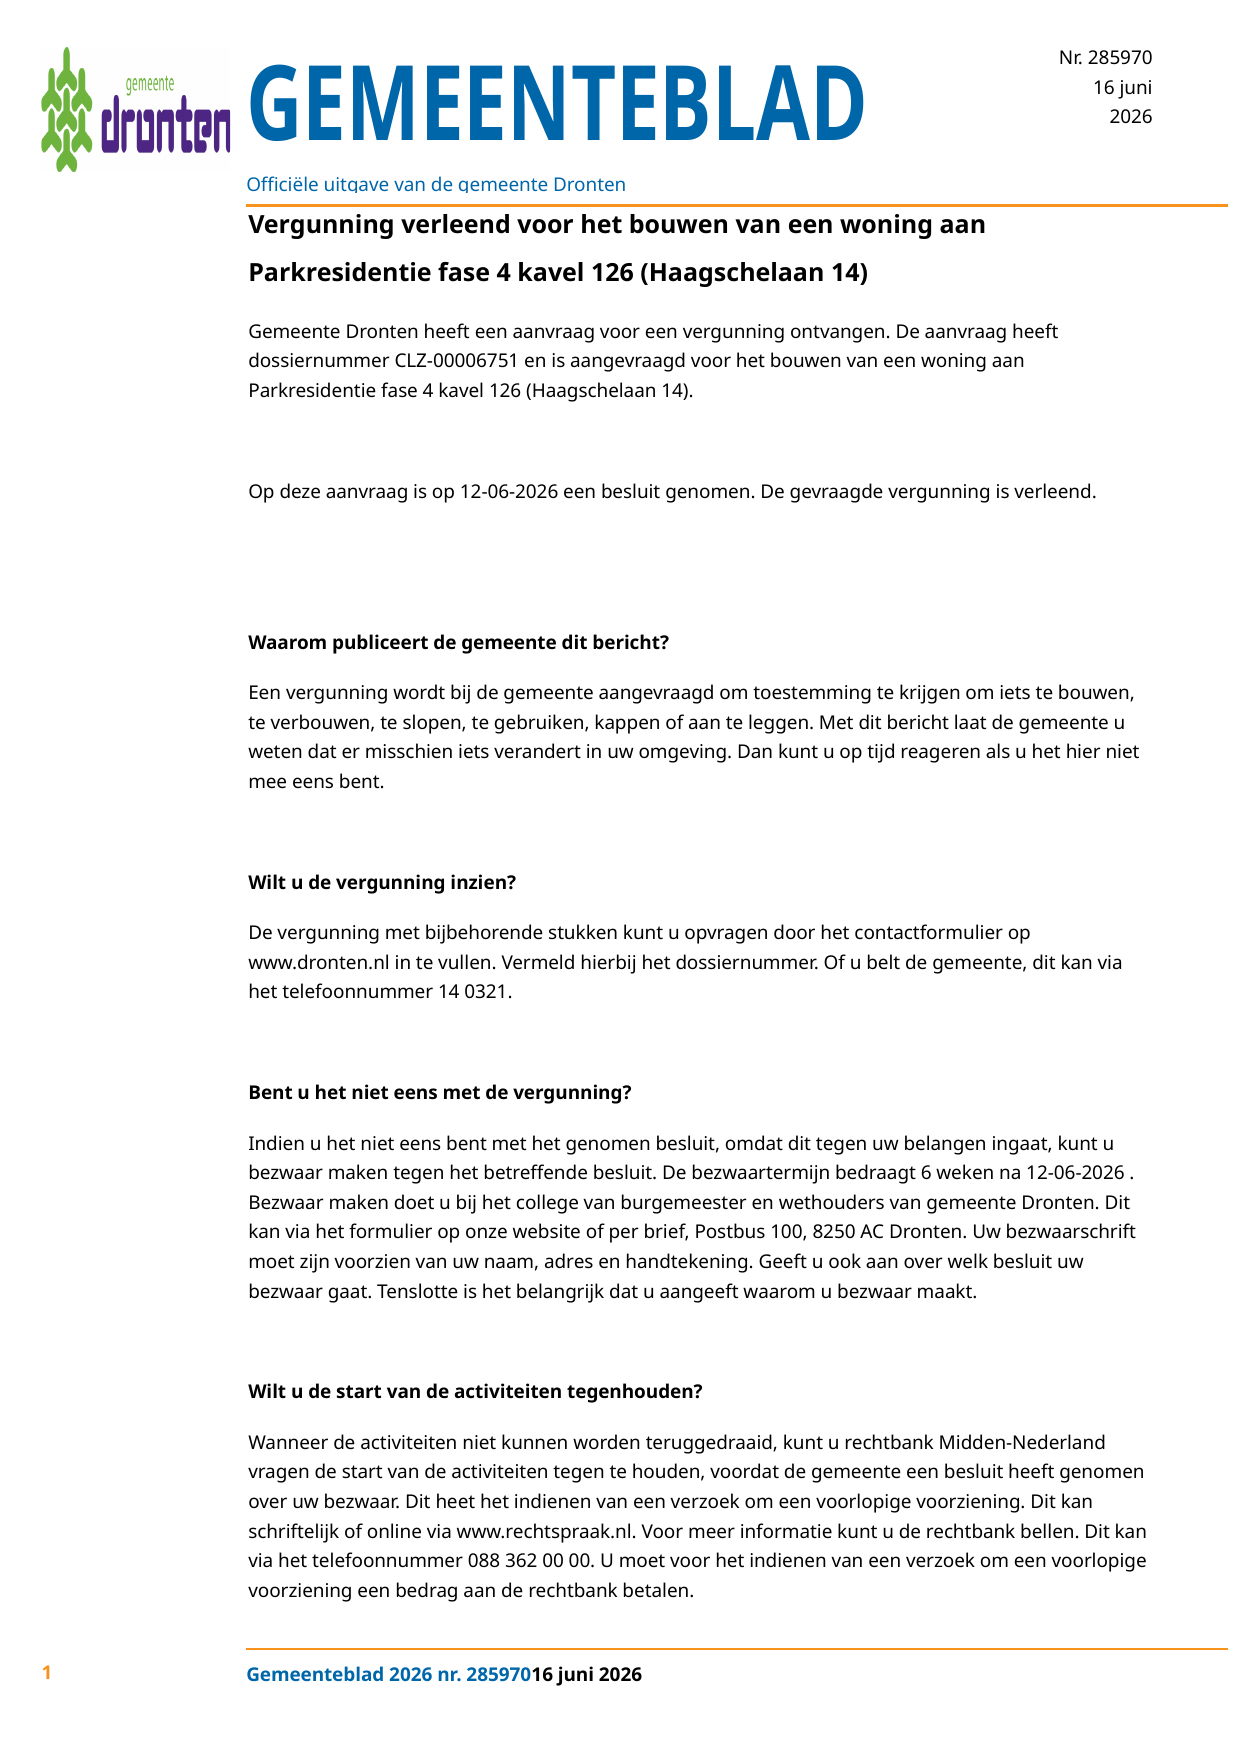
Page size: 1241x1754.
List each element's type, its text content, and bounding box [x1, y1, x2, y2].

picture [41, 47, 231, 172]
text Gemeente Dronten heeft een aanvraag voor een vergunning ontvangen. De aanvraag heeft dossiernummer CLZ-00006751 en is aangevraagd voor het bouwen van een woning aan Parkresidentie fase 4 kavel 126 (Haagschelaan 14). [248, 318, 1152, 403]
text Indien u het niet eens bent met het genomen besluit, omdat dit tegen uw belangen ingaat, kunt u bezwaar maken tegen het betreffende besluit. De bezwaartermijn bedraagt 6 weken na 12-06-2026 . Bezwaar maken doet u bij het college van burgemeester en wethouders van gemeente Dronten. Dit kan via het formulier op onze website of per brief, Postbus 100, 8250 AC Dronten. Uw bezwaarschrift moet zijn voorzien van uw naam, adres en handtekening. Geeft u ook aan over welk besluit uw bezwaar gaat. Tenslotte is het belangrijk dat u aangeeft waarom u bezwaar maakt. [248, 1130, 1152, 1304]
text Wilt u de vergunning inzien? [248, 869, 1152, 895]
text Waarom publiceert de gemeente dit bericht? [248, 629, 1152, 655]
text Wilt u de start van de activiteiten tegenhouden? [248, 1379, 1152, 1404]
text Een vergunning wordt bij de gemeente aangevraagd om toestemming te krijgen om iets te bouwen, te verbouwen, te slopen, te gebruiken, kappen of aan te leggen. Met dit bericht laat de gemeente u weten dat er misschien iets verandert in uw omgeving. Dan kunt u op tijd reageren als u het hier niet mee eens bent. [248, 679, 1152, 794]
text De vergunning met bijbehorende stukken kunt u opvragen door het contactformulier op www.dronten.nl in te vullen. Vermeld hierbij het dossiernummer. Of u belt de gemeente, dit kan via het telefoonnummer 14 0321. [248, 919, 1152, 1004]
text Vergunning verleend voor het bouwen van een woning aan Parkresidentie fase 4 kavel 126 (Haagschelaan 14) [248, 207, 1152, 288]
text Op deze aanvraag is op 12-06-2026 een besluit genomen. De gevraagde vergunning is verleend. [248, 478, 1152, 504]
text Bent u het niet eens met de vergunning? [248, 1079, 1152, 1105]
text Wanneer de activiteiten niet kunnen worden teruggedraaid, kunt u rechtbank Midden-Nederland vragen de start van de activiteiten tegen te houden, voordat de gemeente een besluit heeft genomen over uw bezwaar. Dit heet het indienen van een verzoek om een voorlopige voorziening. Dit kan schriftelijk of online via www.rechtspraak.nl. Voor meer informatie kunt u de rechtbank bellen. Dit kan via het telefoonnummer 088 362 00 00. U moet voor het indienen van een verzoek om een voorlopige voorziening een bedrag aan de rechtbank betalen. [248, 1429, 1152, 1603]
